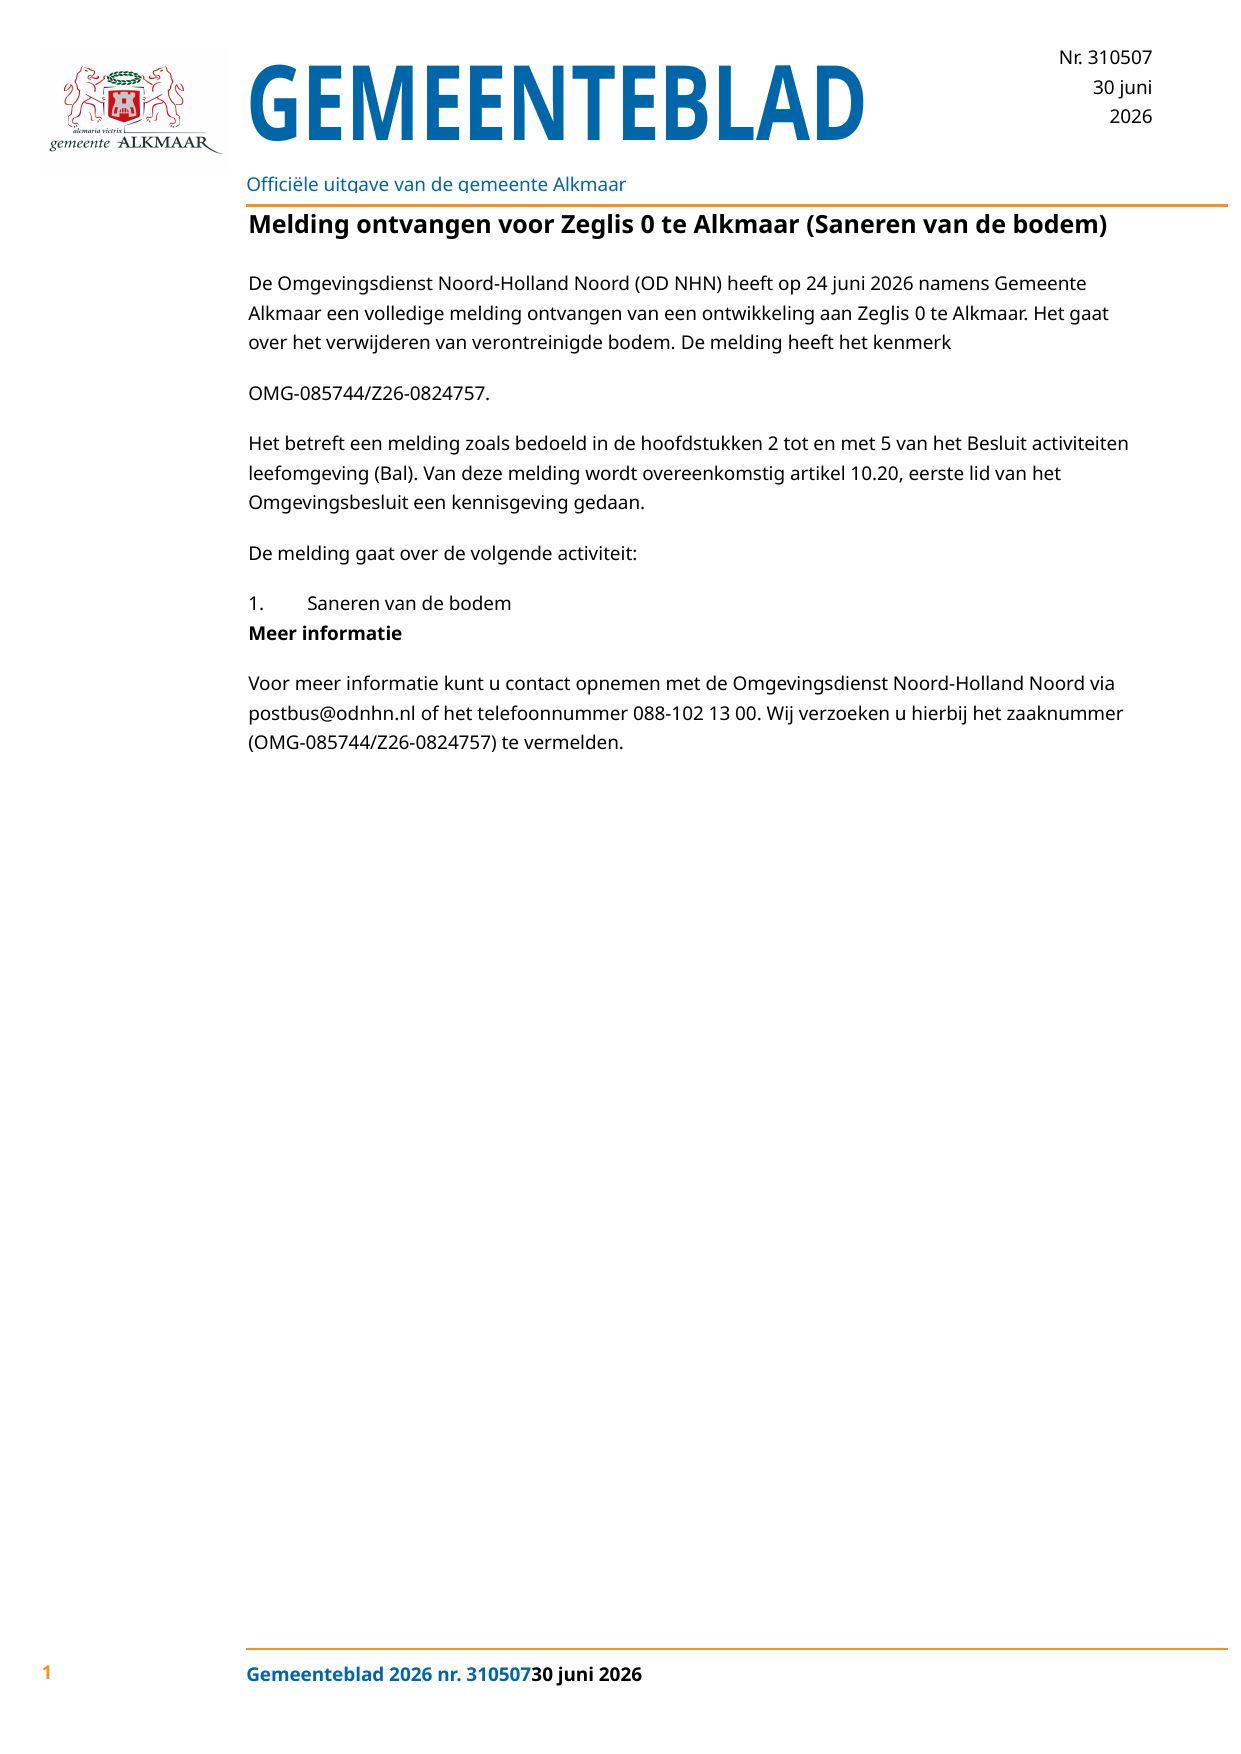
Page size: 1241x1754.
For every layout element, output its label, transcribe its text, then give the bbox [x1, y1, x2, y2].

list Saneren van de bodem [248, 590, 1152, 616]
text Voor meer informatie kunt u contact opnemen met de Omgevingsdienst Noord-Holland Noord via postbus@odnhn.nl of het telefoonnummer 088-102 13 00. Wij verzoeken u hierbij het zaaknummer (OMG-085744/Z26-0824757) te vermelden. [248, 670, 1152, 755]
text De Omgevingsdienst Noord-Holland Noord (OD NHN) heeft op 24 juni 2026 namens Gemeente Alkmaar een volledige melding ontvangen van een ontwikkeling aan Zeglis 0 te Alkmaar. Het gaat over het verwijderen van verontreinigde bodem. De melding heeft het kenmerk [248, 270, 1152, 355]
picture [41, 47, 231, 172]
text OMG-085744/Z26-0824757. [248, 380, 1152, 406]
text Meer informatie [248, 620, 1152, 646]
text Melding ontvangen voor Zeglis 0 te Alkmaar (Saneren van de bodem) [248, 207, 1152, 241]
text Het betreft een melding zoals bedoeld in de hoofdstukken 2 tot en met 5 van het Besluit activiteiten leefomgeving (Bal). Van deze melding wordt overeenkomstig artikel 10.20, eerste lid van het Omgevingsbesluit een kennisgeving gedaan. [248, 430, 1152, 515]
text De melding gaat over de volgende activiteit: [248, 540, 1152, 566]
